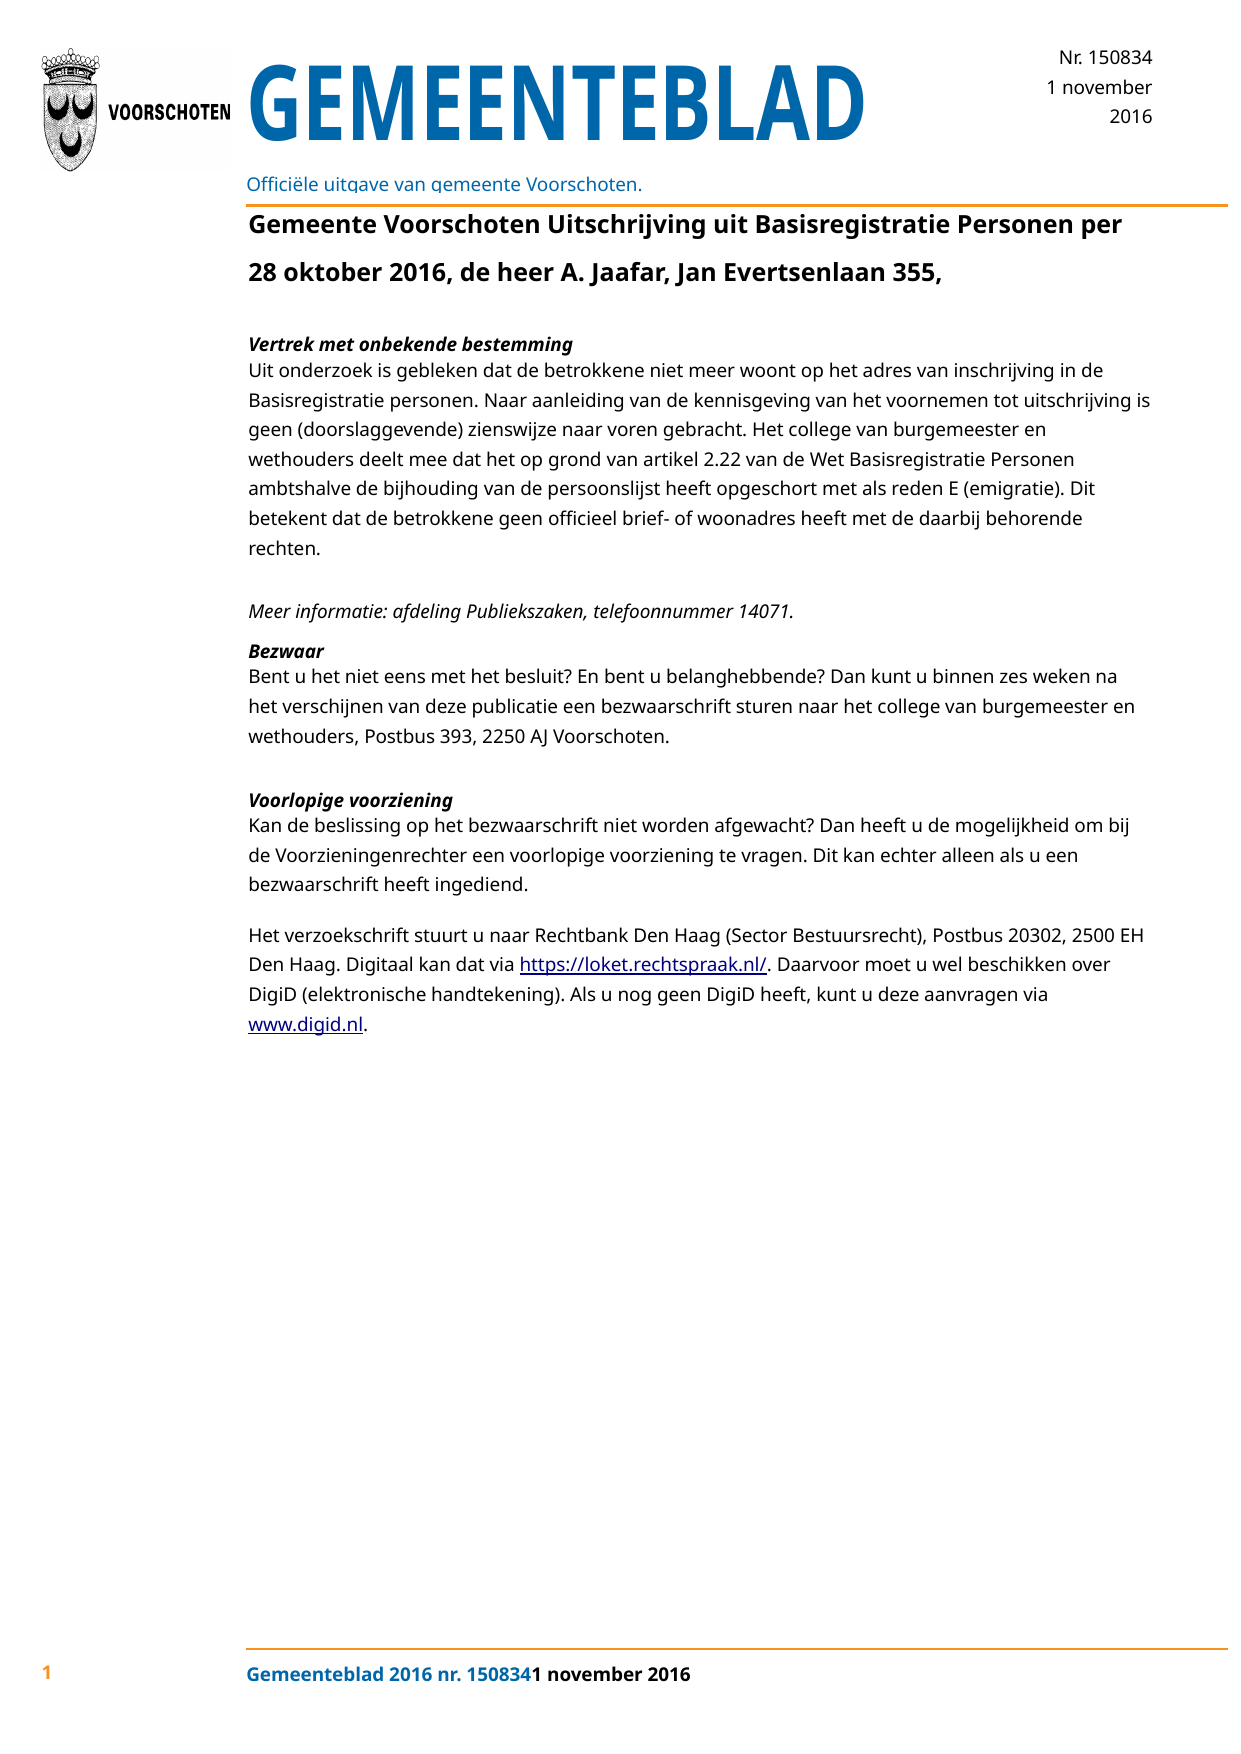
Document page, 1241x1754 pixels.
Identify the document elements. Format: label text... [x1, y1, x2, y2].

picture [41, 47, 231, 172]
text Voorlopige voorziening [248, 787, 1152, 812]
text Het verzoekschrift stuurt u naar Rechtbank Den Haag (Sector Bestuursrecht), Postbus 20302, 2500 EH Den Haag. Digitaal kan dat via https://loket.rechtspraak.nl/. Daarvoor moet u wel beschikken over DigiD (elektronische handtekening). Als u nog geen DigiD heeft, kunt u deze aanvragen via www.digid.nl. [248, 922, 1152, 1037]
text Gemeente Voorschoten Uitschrijving uit Basisregistratie Personen per 28 oktober 2016, de heer A. Jaafar, Jan Evertsenlaan 355, [248, 207, 1152, 288]
text Uit onderzoek is gebleken dat de betrokkene niet meer woont op het adres van inschrijving in de Basisregistratie personen. Naar aanleiding van de kennisgeving van het voornemen tot uitschrijving is geen (doorslaggevende) zienswijze naar voren gebracht. Het college van burgemeester en wethouders deelt mee dat het op grond van artikel 2.22 van de Wet Basisregistratie Personen ambtshalve de bijhouding van de persoonslijst heeft opgeschort met als reden E (emigratie). Dit betekent dat de betrokkene geen officieel brief- of woonadres heeft met de daarbij behorende rechten. [248, 357, 1152, 560]
text Bent u het niet eens met het besluit? En bent u belanghebbende? Dan kunt u binnen zes weken na het verschijnen van deze publicatie een bezwaarschrift sturen naar het college van burgemeester en wethouders, Postbus 393, 2250 AJ Voorschoten. [248, 664, 1152, 748]
text Bezwaar [248, 638, 1152, 664]
text Meer informatie: afdeling Publiekszaken, telefoonnummer 14071. [248, 599, 1152, 624]
text Vertrek met onbekende bestemming [248, 331, 1152, 357]
text Kan de beslissing op het bezwaarschrift niet worden afgewacht? Dan heeft u de mogelijkheid om bij de Voorzieningenrechter een voorlopige voorziening te vragen. Dit kan echter alleen als u een bezwaarschrift heeft ingediend. [248, 812, 1152, 897]
